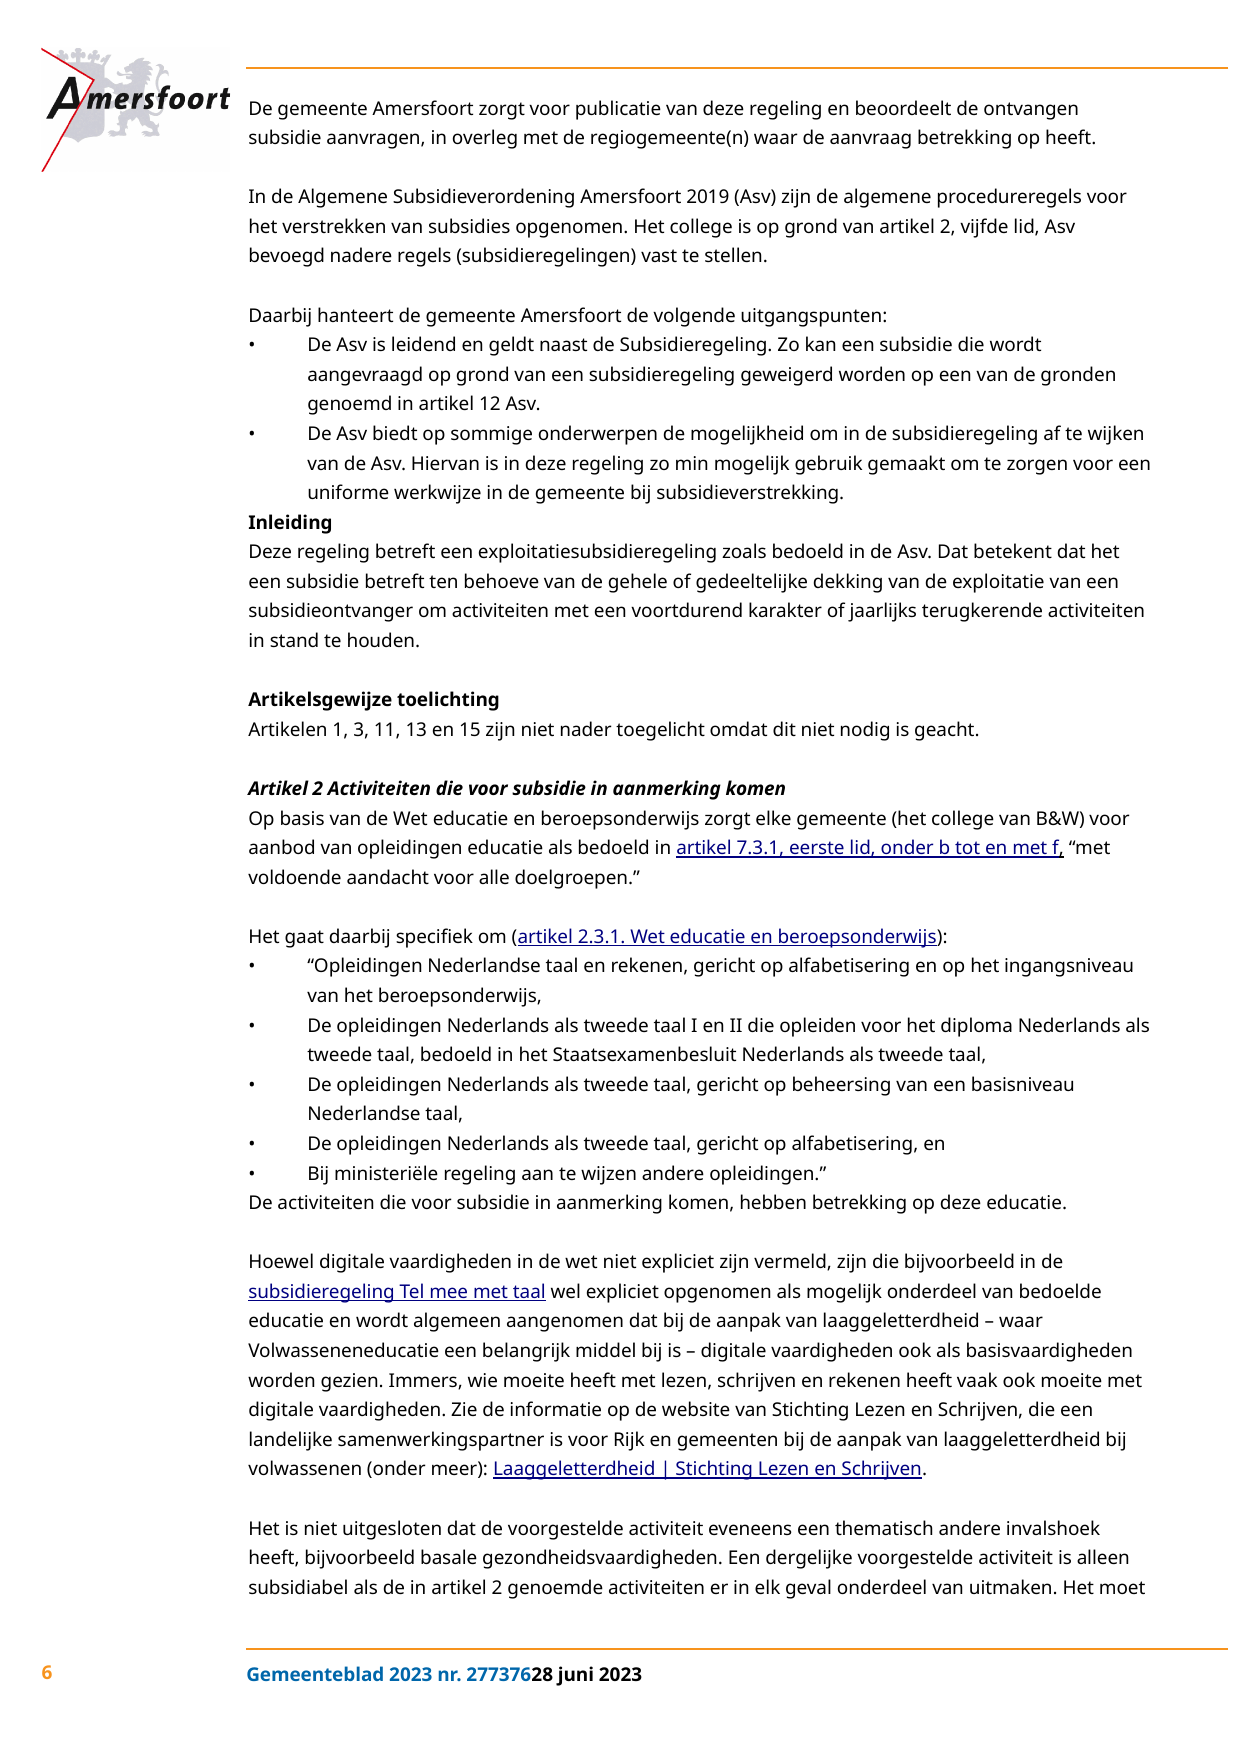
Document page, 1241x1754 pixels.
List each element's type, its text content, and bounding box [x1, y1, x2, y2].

list De Asv biedt op sommige onderwerpen de mogelijkheid om in de subsidieregeling af te wijken van de Asv. Hiervan is in deze regeling zo min mogelijk gebruik gemaakt om te zorgen voor een uniforme werkwijze in de gemeente bij subsidieverstrekking. [248, 420, 1152, 505]
list “Opleidingen Nederlandse taal en rekenen, gericht op alfabetisering en op het ingangsniveau van het beroepsonderwijs, [248, 953, 1152, 1008]
list Bij ministeriële regeling aan te wijzen andere opleidingen.” [248, 1160, 1152, 1186]
text Hoewel digitale vaardigheden in de wet niet expliciet zijn vermeld, zijn die bijvoorbeeld in de subsidieregeling Tel mee met taal wel expliciet opgenomen als mogelijk onderdeel van bedoelde educatie en wordt algemeen aangenomen dat bij de aanpak van laaggeletterdheid – waar Volwasseneneducatie een belangrijk middel bij is – digitale vaardigheden ook als basisvaardigheden worden gezien. Immers, wie moeite heeft met lezen, schrijven en rekenen heeft vaak ook moeite met digitale vaardigheden. Zie de informatie op de website van Stichting Lezen en Schrijven, die een landelijke samenwerkingspartner is voor Rijk en gemeenten bij de aanpak van laaggeletterdheid bij volwassenen (onder meer): Laaggeletterdheid | Stichting Lezen en Schrijven. [248, 1248, 1152, 1481]
list De opleidingen Nederlands als tweede taal I en II die opleiden voor het diploma Nederlands als tweede taal, bedoeld in het Staatsexamenbesluit Nederlands als tweede taal, [248, 1012, 1152, 1067]
text Artikel 2 Activiteiten die voor subsidie in aanmerking komen [248, 775, 1152, 801]
text De activiteiten die voor subsidie in aanmerking komen, hebben betrekking op deze educatie. [248, 1189, 1152, 1215]
text Inleiding [248, 509, 1152, 535]
text Het is niet uitgesloten dat de voorgestelde activiteit eveneens een thematisch andere invalshoek heeft, bijvoorbeeld basale gezondheidsvaardigheden. Een dergelijke voorgestelde activiteit is alleen subsidiabel als de in artikel 2 genoemde activiteiten er in elk geval onderdeel van uitmaken. Het moet [248, 1515, 1152, 1600]
text Het gaat daarbij specifiek om (artikel 2.3.1. Wet educatie en beroepsonderwijs): [248, 923, 1152, 949]
text Daarbij hanteert de gemeente Amersfoort de volgende uitgangspunten: [248, 302, 1152, 328]
text Deze regeling betreft een exploitatiesubsidieregeling zoals bedoeld in de Asv. Dat betekent dat het een subsidie betreft ten behoeve van de gehele of gedeeltelijke dekking van de exploitatie van een subsidieontvanger om activiteiten met een voortdurend karakter of jaarlijks terugkerende activiteiten in stand te houden. [248, 538, 1152, 653]
text Artikelsgewijze toelichting [248, 686, 1152, 712]
picture [41, 47, 231, 172]
list De opleidingen Nederlands als tweede taal, gericht op beheersing van een basisniveau Nederlandse taal, [248, 1071, 1152, 1126]
text Artikelen 1, 3, 11, 13 en 15 zijn niet nader toegelicht omdat dit niet nodig is geacht. [248, 716, 1152, 742]
list De opleidingen Nederlands als tweede taal, gericht op alfabetisering, en [248, 1130, 1152, 1156]
list De Asv is leidend en geldt naast de Subsidieregeling. Zo kan een subsidie die wordt aangevraagd op grond van een subsidieregeling geweigerd worden op een van de gronden genoemd in artikel 12 Asv. [248, 331, 1152, 416]
text Op basis van de Wet educatie en beroepsonderwijs zorgt elke gemeente (het college van B&W) voor aanbod van opleidingen educatie als bedoeld in artikel 7.3.1, eerste lid, onder b tot en met f, “met voldoende aandacht voor alle doelgroepen.” [248, 805, 1152, 890]
text In de Algemene Subsidieverordening Amersfoort 2019 (Asv) zijn de algemene procedureregels voor het verstrekken van subsidies opgenomen. Het college is op grond van artikel 2, vijfde lid, Asv bevoegd nadere regels (subsidieregelingen) vast te stellen. [248, 183, 1152, 268]
text De gemeente Amersfoort zorgt voor publicatie van deze regeling en beoordeelt de ontvangen subsidie aanvragen, in overleg met de regiogemeente(n) waar de aanvraag betrekking op heeft. [248, 95, 1152, 150]
